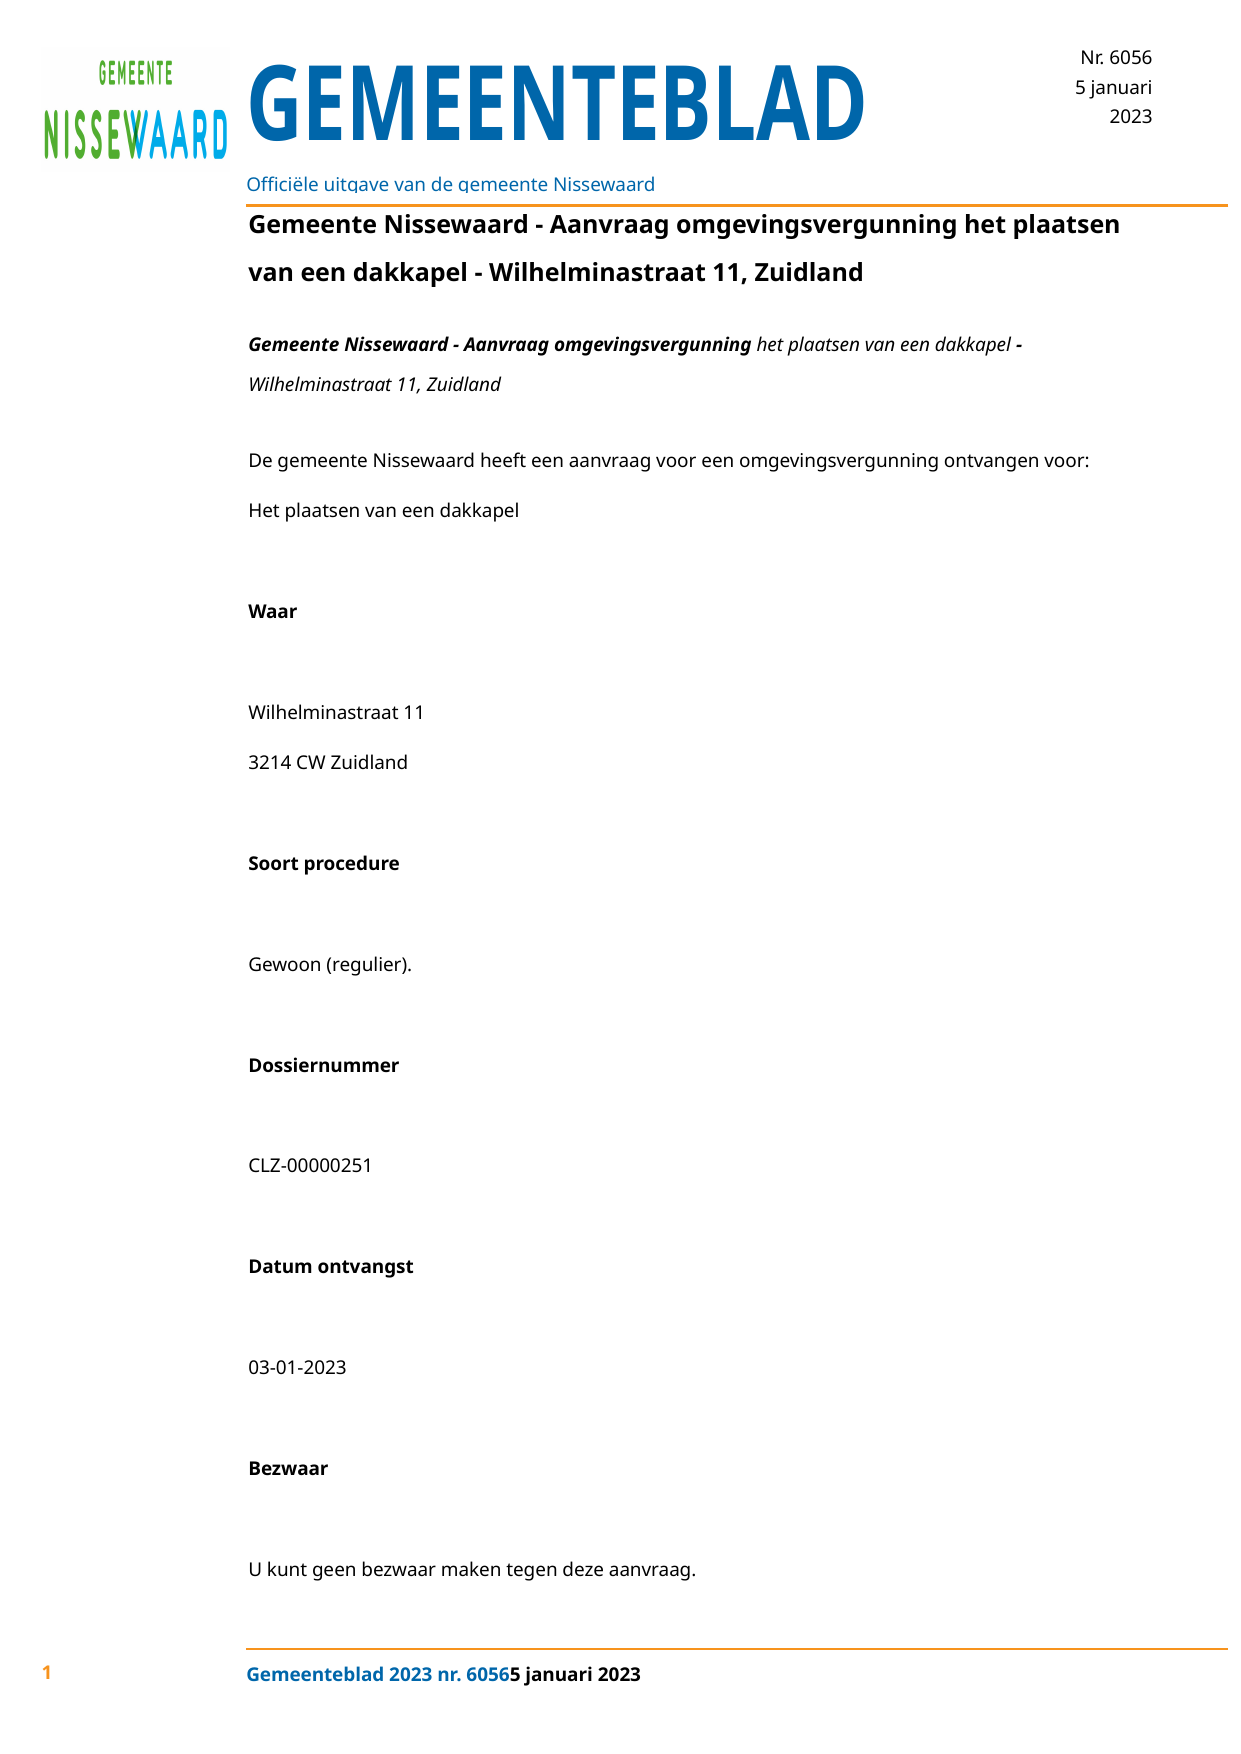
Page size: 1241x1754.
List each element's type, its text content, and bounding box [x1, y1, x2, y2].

text Waar [248, 598, 1152, 624]
text Datum ontvangst [248, 1253, 1152, 1279]
text Gemeente Nissewaard - Aanvraag omgevingsvergunning het plaatsen van een dakkapel - Wilhelminastraat 11, Zuidland [248, 207, 1152, 288]
text Bezwaar [248, 1455, 1152, 1481]
text Wilhelminastraat 11, Zuidland [248, 371, 1152, 396]
text Dossiernummer [248, 1052, 1152, 1078]
text CLZ-00000251 [248, 1153, 1152, 1178]
text 03-01-2023 [248, 1354, 1152, 1380]
text Het plaatsen van een dakkapel [248, 497, 1152, 523]
text Wilhelminastraat 11 [248, 699, 1152, 725]
picture [41, 47, 231, 172]
text U kunt geen bezwaar maken tegen deze aanvraag. [248, 1556, 1152, 1582]
text Gemeente Nissewaard - Aanvraag omgevingsvergunning het plaatsen van een dakkapel - [248, 331, 1152, 357]
text Gewoon (regulier). [248, 951, 1152, 977]
text De gemeente Nissewaard heeft een aanvraag voor een omgevingsvergunning ontvangen voor: [248, 447, 1152, 473]
text 3214 CW Zuidland [248, 749, 1152, 775]
text Soort procedure [248, 850, 1152, 876]
